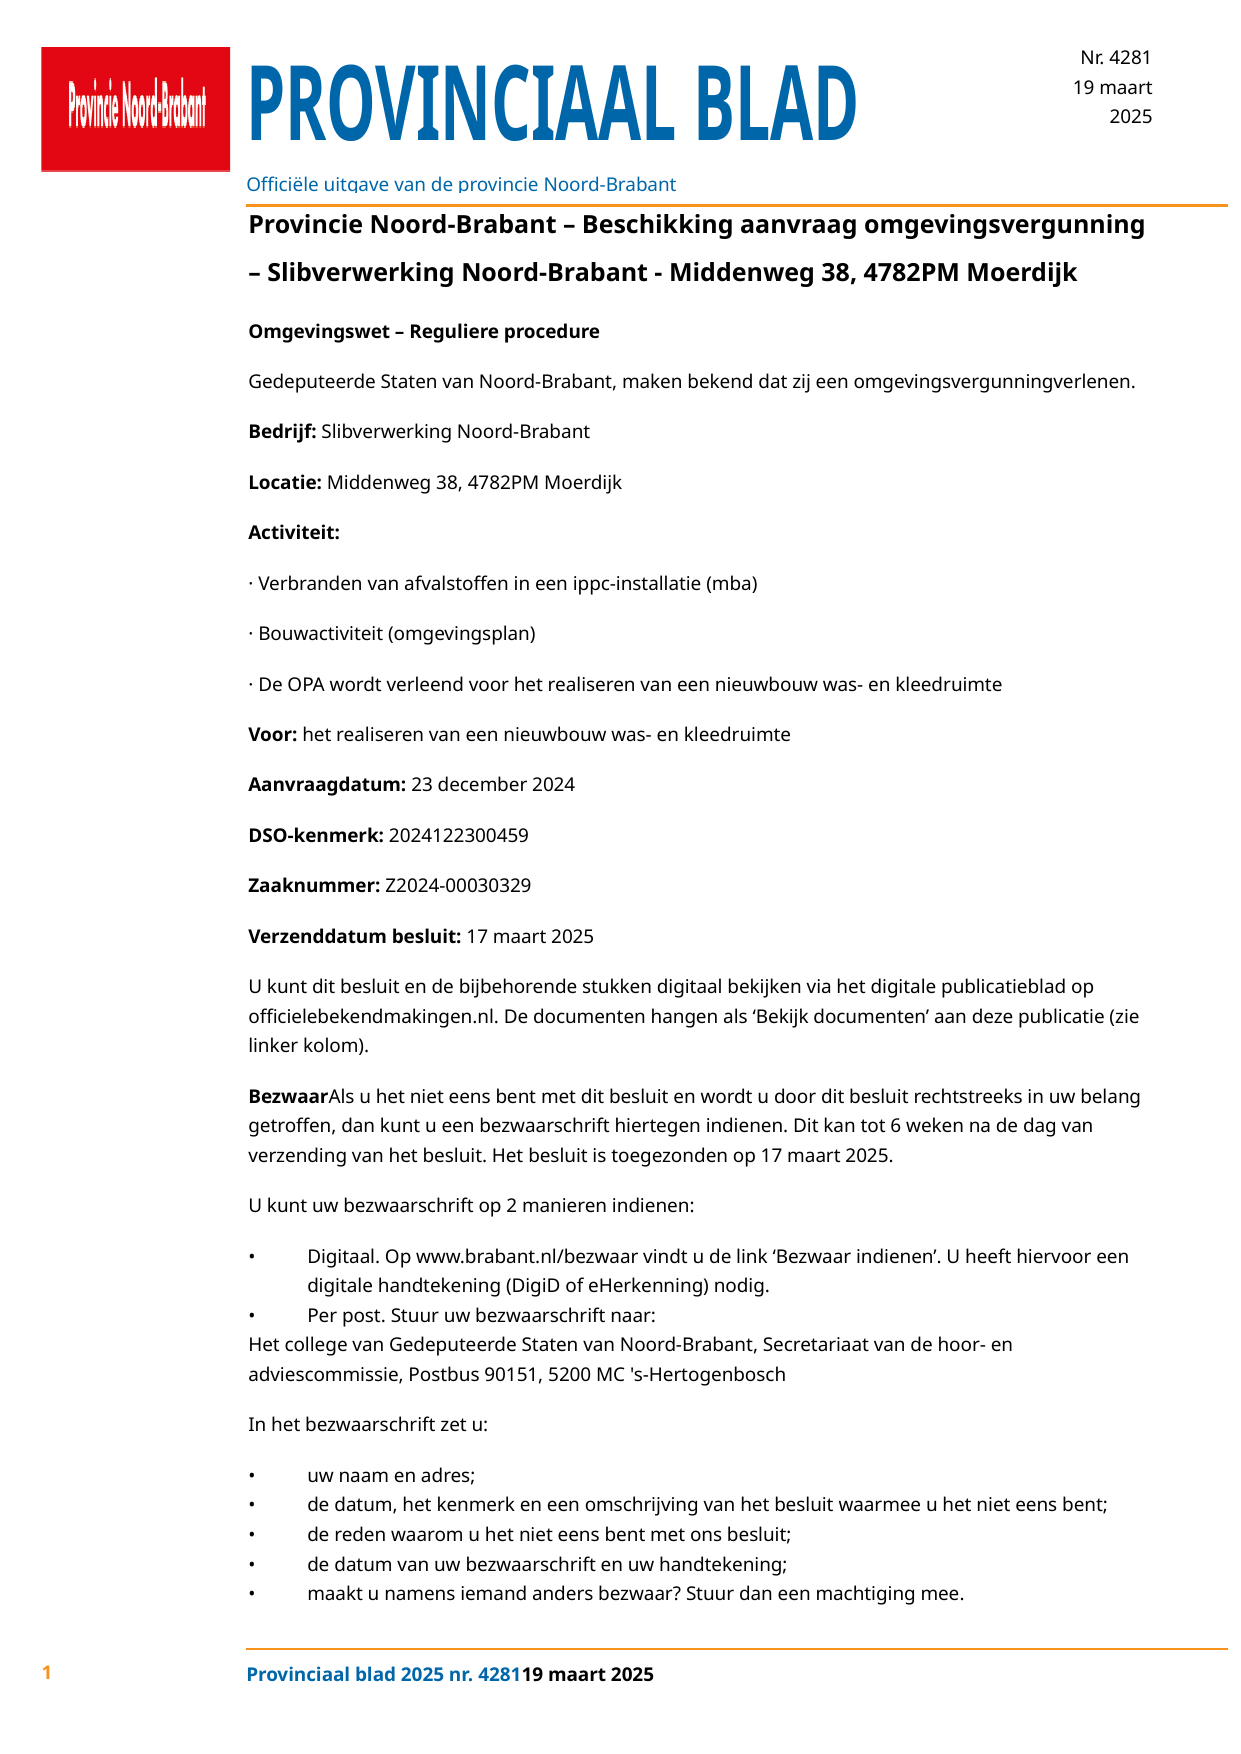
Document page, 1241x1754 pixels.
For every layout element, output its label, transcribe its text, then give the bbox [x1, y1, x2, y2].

text Gedeputeerde Staten van Noord-Brabant, maken bekend dat zij een omgevingsvergunningverlenen. [248, 368, 1152, 394]
list de reden waarom u het niet eens bent met ons besluit; [248, 1521, 1152, 1547]
text Provincie Noord-Brabant – Beschikking aanvraag omgevingsvergunning – Slibverwerking Noord-Brabant - Middenweg 38, 4782PM Moerdijk [248, 207, 1152, 288]
text Locatie: Middenweg 38, 4782PM Moerdijk [248, 469, 1152, 495]
text · Bouwactiviteit (omgevingsplan) [248, 620, 1152, 646]
text In het bezwaarschrift zet u: [248, 1412, 1152, 1437]
list de datum van uw bezwaarschrift en uw handtekening; [248, 1551, 1152, 1577]
list de datum, het kenmerk en een omschrijving van het besluit waarmee u het niet eens bent; [248, 1492, 1152, 1517]
list uw naam en adres; [248, 1462, 1152, 1488]
text Bedrijf: Slibverwerking Noord-Brabant [248, 419, 1152, 444]
text Verzenddatum besluit: 17 maart 2025 [248, 923, 1152, 949]
text BezwaarAls u het niet eens bent met dit besluit en wordt u door dit besluit rechtstreeks in uw belang getroffen, dan kunt u een bezwaarschrift hiertegen indienen. Dit kan tot 6 weken na de dag van verzending van het besluit. Het besluit is toegezonden op 17 maart 2025. [248, 1083, 1152, 1168]
text · Verbranden van afvalstoffen in een ippc-installatie (mba) [248, 570, 1152, 596]
text Activiteit: [248, 519, 1152, 545]
text Het college van Gedeputeerde Staten van Noord-Brabant, Secretariaat van de hoor- en adviescommissie, Postbus 90151, 5200 MC 's‑Hertogenbosch [248, 1332, 1152, 1387]
text DSO-kenmerk: 2024122300459 [248, 822, 1152, 848]
text Omgevingswet – Reguliere procedure [248, 318, 1152, 344]
text Zaaknummer: Z2024-00030329 [248, 872, 1152, 898]
text · De OPA wordt verleend voor het realiseren van een nieuwbouw was- en kleedruimte [248, 671, 1152, 697]
list maakt u namens iemand anders bezwaar? Stuur dan een machtiging mee. [248, 1580, 1152, 1606]
text Voor: het realiseren van een nieuwbouw was- en kleedruimte [248, 721, 1152, 747]
list Per post. Stuur uw bezwaarschrift naar: [248, 1302, 1152, 1328]
text U kunt uw bezwaarschrift op 2 manieren indienen: [248, 1192, 1152, 1218]
text Aanvraagdatum: 23 december 2024 [248, 772, 1152, 797]
list Digitaal. Op www.brabant.nl/bezwaar vindt u de link ‘Bezwaar indienen’. U heeft hiervoor een digitale handtekening (DigiD of eHerkenning) nodig. [248, 1243, 1152, 1298]
text U kunt dit besluit en de bijbehorende stukken digitaal bekijken via het digitale publicatieblad op officielebekendmakingen.nl. De documenten hangen als ‘Bekijk documenten’ aan deze publicatie (zie linker kolom). [248, 973, 1152, 1058]
picture [41, 47, 231, 172]
